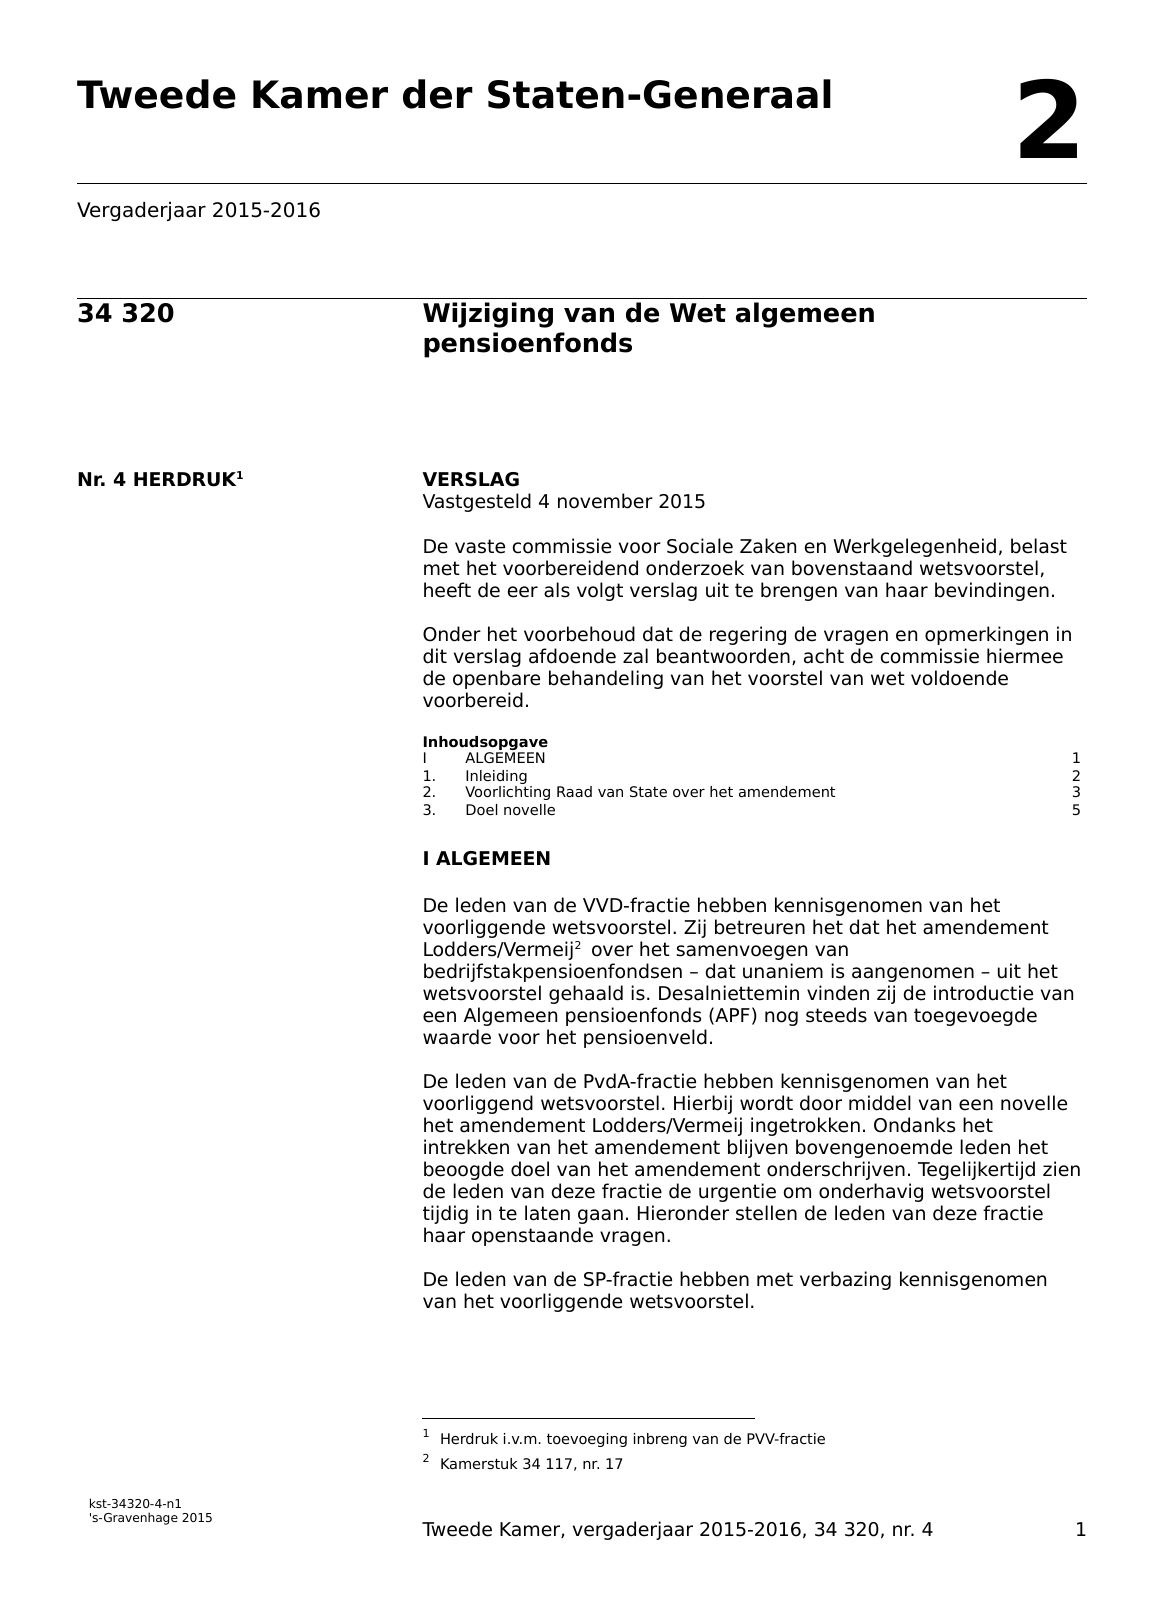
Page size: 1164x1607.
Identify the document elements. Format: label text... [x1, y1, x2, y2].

text Vastgesteld 4 november 2015 [422, 491, 1087, 513]
table_cell 3. [422, 801, 459, 818]
text Kamerstuk 34 117, nr. 17 [422, 1452, 1087, 1474]
table_header Tweede Kamer der Staten-Generaal [77, 59, 886, 183]
table_cell I [422, 750, 459, 767]
table_header [1026, 734, 1087, 750]
text De leden van de PvdA-fractie hebben kennisgenomen van het voorliggend wetsvoorstel. Hierbij wordt door middel van een novelle het amendement Lodders/Vermeij ingetrokken. Ondanks het intrekken van het amendement blijven bovengenoemde leden het beoogde doel van het amendement onderschrijven. Tegelijkertijd zien de leden van deze fractie de urgentie om onderhavig wetsvoorstel tijdig in te laten gaan. Hieronder stellen de leden van deze fractie haar openstaande vragen. [422, 1071, 1087, 1247]
table_cell 2 [1026, 768, 1087, 784]
text De leden van de SP-fractie hebben met verbazing kennisgenomen van het voorliggende wetsvoorstel. [422, 1269, 1087, 1313]
text 's-Gravenhage 2015 [88, 1511, 323, 1525]
subtitle 34 320 Wijziging van de Wet algemeen pensioenfonds [77, 299, 1087, 358]
table_cell 1. [422, 768, 459, 784]
text De leden van de VVD-fractie hebben kennisgenomen van het voorliggende wetsvoorstel. Zij betreuren het dat het amendement Lodders/Vermeij over het samenvoegen van bedrijfstakpensioenfondsen – dat unaniem is aangenomen – uit het wetsvoorstel gehaald is. Desalniettemin vinden zij de introductie van een Algemeen pensioenfonds (APF) nog steeds van toegevoegde waarde voor het pensioenveld. [422, 895, 1087, 1049]
table_cell Voorlichting Raad van State over het amendement [459, 784, 1026, 801]
table_cell 1 [1026, 750, 1087, 767]
text kst-34320-4-n1 [88, 1497, 323, 1511]
table_cell 3 [1026, 784, 1087, 801]
table_cell 2. [422, 784, 459, 801]
text Herdruk i.v.m. toevoeging inbreng van de PVV-fractie [422, 1427, 1087, 1449]
table_header 2 [886, 59, 1087, 183]
text Onder het voorbehoud dat de regering de vragen en opmerkingen in dit verslag afdoende zal beantwoorden, acht de commissie hiermee de openbare behandeling van het voorstel van wet voldoende voorbereid. [422, 624, 1087, 712]
text De vaste commissie voor Sociale Zaken en Werkgelegenheid, belast met het voorbereidend onderzoek van bovenstaand wetsvoorstel, heeft de eer als volgt verslag uit te brengen van haar bevindingen. [422, 536, 1087, 601]
table_cell 5 [1026, 801, 1087, 818]
subtitle Nr. 4 HERDRUK VERSLAG [77, 469, 1087, 491]
table_cell Inleiding [459, 768, 1026, 784]
table_cell ALGEMEEN [459, 750, 1026, 767]
subtitle I ALGEMEEN [422, 848, 1087, 870]
table_cell Doel novelle [459, 801, 1026, 818]
table_header Inhoudsopgave [422, 734, 1026, 750]
table_cell Vergaderjaar 2015-2016 [77, 184, 1087, 298]
